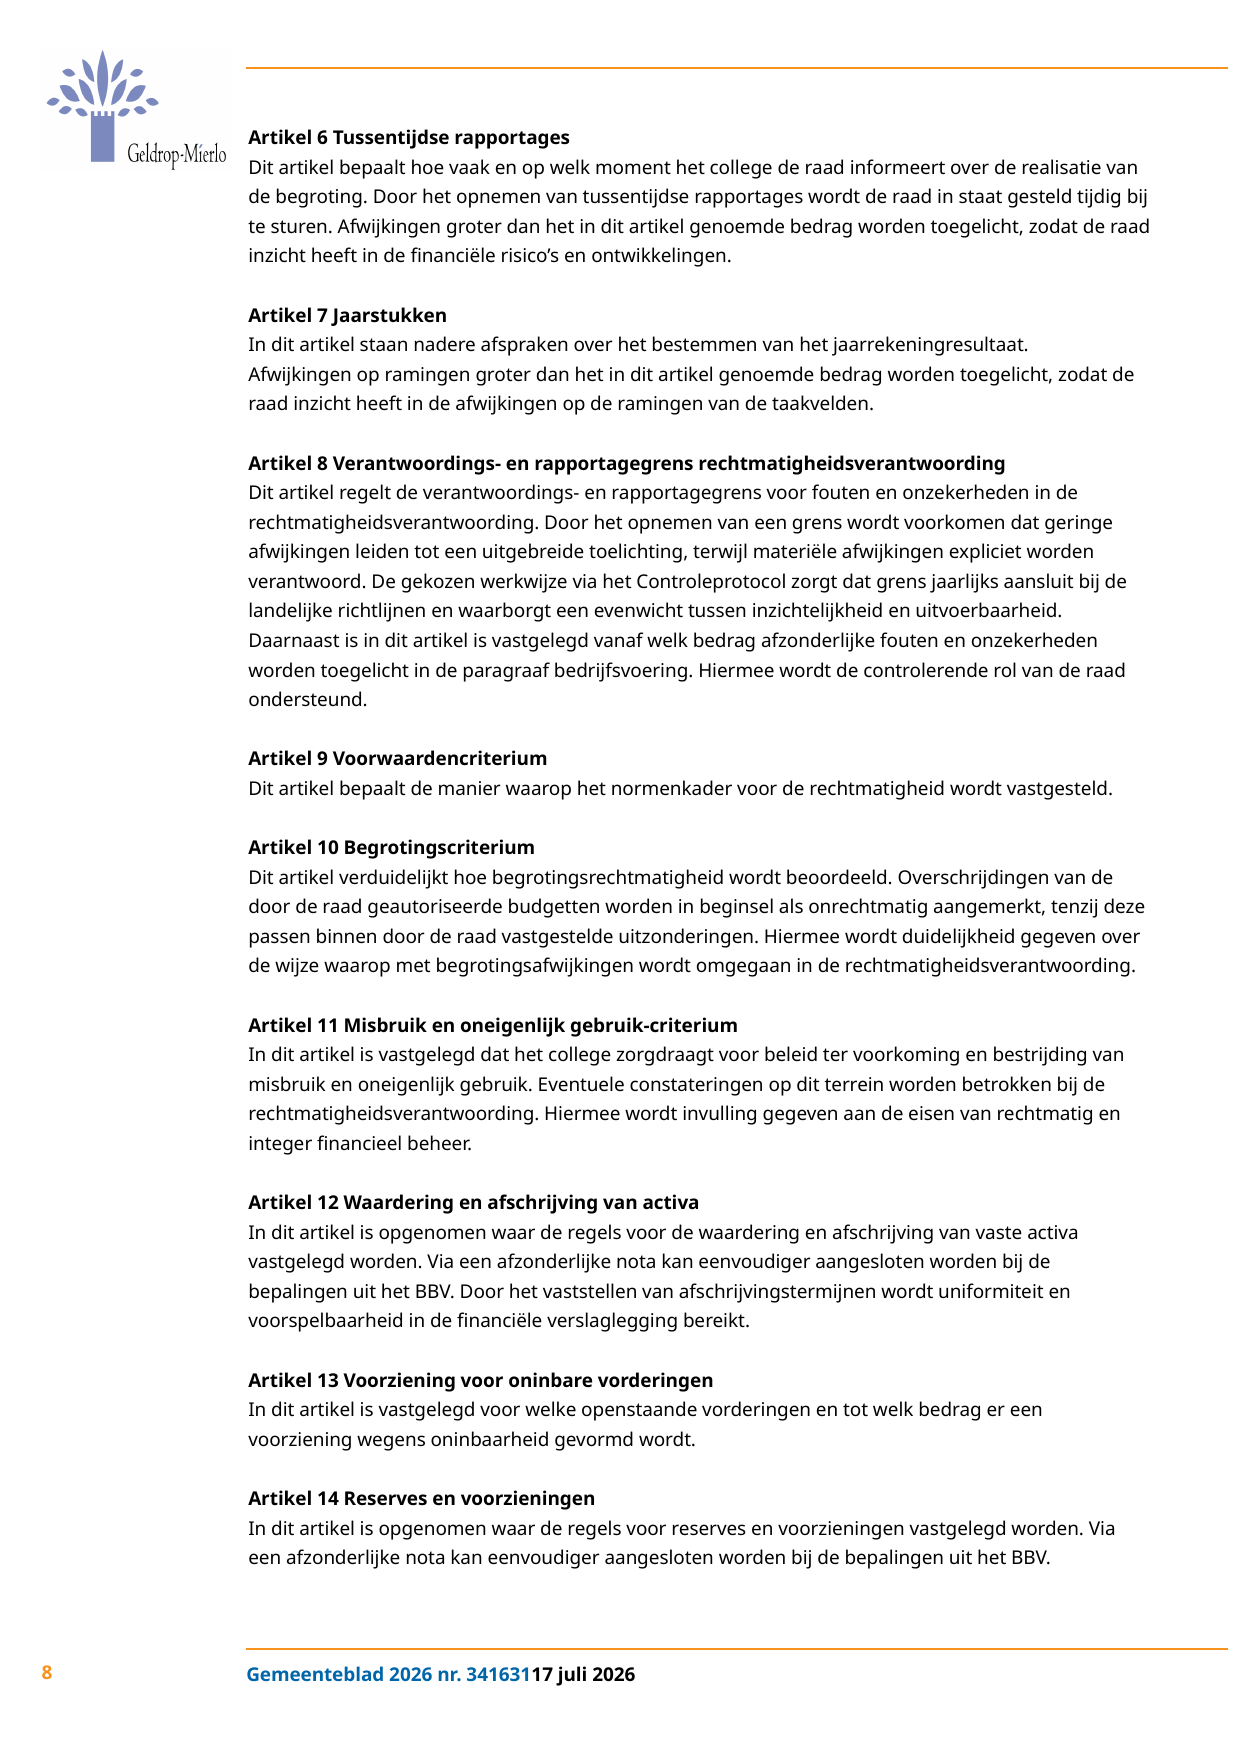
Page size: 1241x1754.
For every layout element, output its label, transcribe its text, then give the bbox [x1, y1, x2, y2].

text In dit artikel staan nadere afspraken over het bestemmen van het jaarrekeningresultaat. [248, 331, 1152, 357]
picture [41, 47, 231, 172]
text In dit artikel is opgenomen waar de regels voor reserves en voorzieningen vastgelegd worden. Via een afzonderlijke nota kan eenvoudiger aangesloten worden bij de bepalingen uit het BBV. [248, 1515, 1152, 1570]
text Dit artikel bepaalt hoe vaak en op welk moment het college de raad informeert over de realisatie van de begroting. Door het opnemen van tussentijdse rapportages wordt de raad in staat gesteld tijdig bij te sturen. Afwijkingen groter dan het in dit artikel genoemde bedrag worden toegelicht, zodat de raad inzicht heeft in de financiële risico’s en ontwikkelingen. [248, 154, 1152, 268]
text Artikel 7 Jaarstukken [248, 302, 1152, 328]
text Artikel 8 Verantwoordings- en rapportagegrens rechtmatigheidsverantwoording [248, 450, 1152, 476]
text Artikel 14 Reserves en voorzieningen [248, 1485, 1152, 1511]
text Afwijkingen op ramingen groter dan het in dit artikel genoemde bedrag worden toegelicht, zodat de raad inzicht heeft in de afwijkingen op de ramingen van de taakvelden. [248, 361, 1152, 416]
text Artikel 9 Voorwaardencriterium [248, 746, 1152, 771]
text Artikel 11 Misbruik en oneigenlijk gebruik-criterium [248, 1012, 1152, 1038]
text In dit artikel is vastgelegd dat het college zorgdraagt voor beleid ter voorkoming en bestrijding van misbruik en oneigenlijk gebruik. Eventuele constateringen op dit terrein worden betrokken bij de rechtmatigheidsverantwoording. Hiermee wordt invulling gegeven aan de eisen van rechtmatig en integer financieel beheer. [248, 1041, 1152, 1156]
text In dit artikel is vastgelegd voor welke openstaande vorderingen en tot welk bedrag er een voorziening wegens oninbaarheid gevormd wordt. [248, 1396, 1152, 1452]
text Artikel 10 Begrotingscriterium [248, 834, 1152, 860]
text Artikel 12 Waardering en afschrijving van activa [248, 1189, 1152, 1215]
text Dit artikel verduidelijkt hoe begrotingsrechtmatigheid wordt beoordeeld. Overschrijdingen van de door de raad geautoriseerde budgetten worden in beginsel als onrechtmatig aangemerkt, tenzij deze passen binnen door de raad vastgestelde uitzonderingen. Hiermee wordt duidelijkheid gegeven over de wijze waarop met begrotingsafwijkingen wordt omgegaan in de rechtmatigheidsverantwoording. [248, 864, 1152, 978]
text Dit artikel bepaalt de manier waarop het normenkader voor de rechtmatigheid wordt vastgesteld. [248, 775, 1152, 801]
text Artikel 13 Voorziening voor oninbare vorderingen [248, 1367, 1152, 1393]
text In dit artikel is opgenomen waar de regels voor de waardering en afschrijving van vaste activa vastgelegd worden. Via een afzonderlijke nota kan eenvoudiger aangesloten worden bij de bepalingen uit het BBV. Door het vaststellen van afschrijvingstermijnen wordt uniformiteit en voorspelbaarheid in de financiële verslaglegging bereikt. [248, 1219, 1152, 1333]
text Dit artikel regelt de verantwoordings- en rapportagegrens voor fouten en onzekerheden in de rechtmatigheidsverantwoording. Door het opnemen van een grens wordt voorkomen dat geringe afwijkingen leiden tot een uitgebreide toelichting, terwijl materiële afwijkingen expliciet worden verantwoord. De gekozen werkwijze via het Controleprotocol zorgt dat grens jaarlijks aansluit bij de landelijke richtlijnen en waarborgt een evenwicht tussen inzichtelijkheid en uitvoerbaarheid. [248, 479, 1152, 623]
text Artikel 6 Tussentijdse rapportages [248, 124, 1152, 150]
text Daarnaast is in dit artikel is vastgelegd vanaf welk bedrag afzonderlijke fouten en onzekerheden worden toegelicht in de paragraaf bedrijfsvoering. Hiermee wordt de controlerende rol van de raad ondersteund. [248, 627, 1152, 712]
